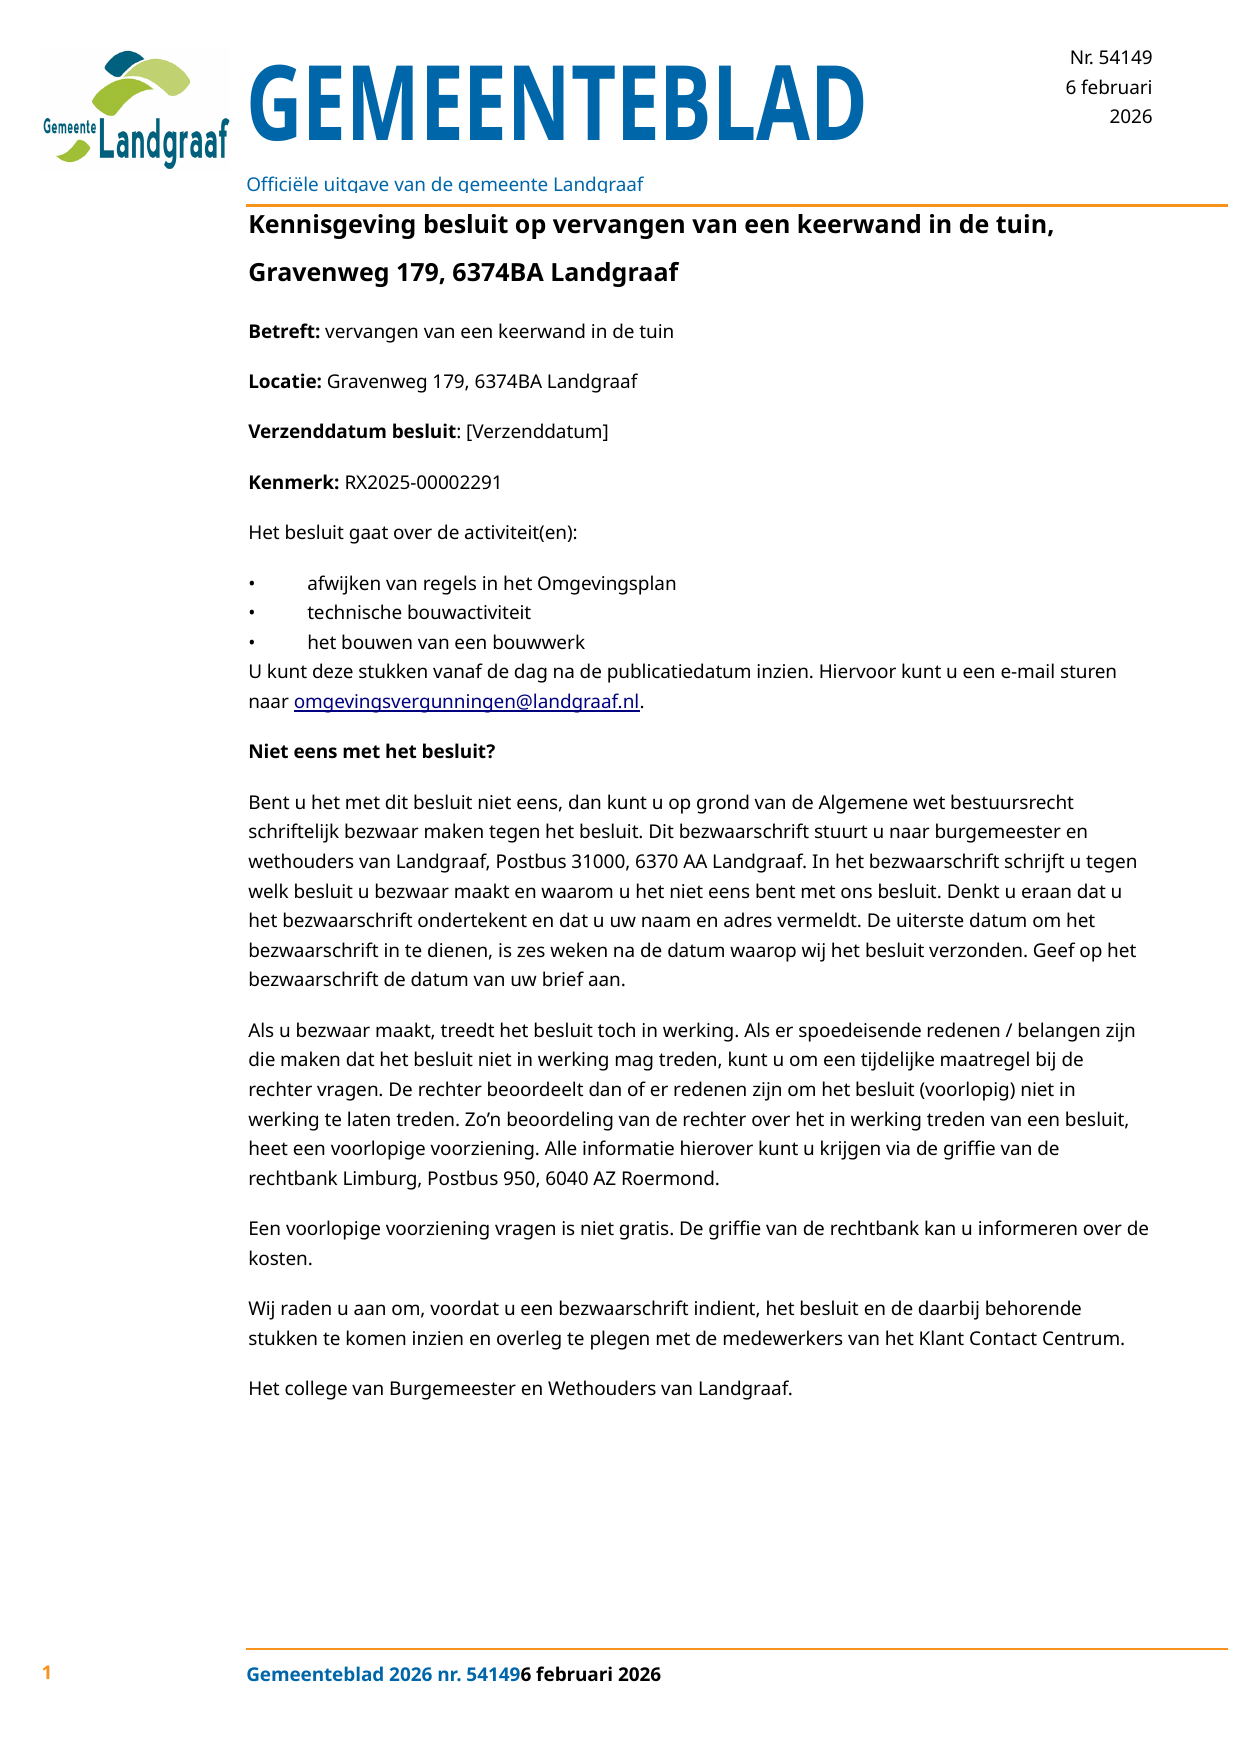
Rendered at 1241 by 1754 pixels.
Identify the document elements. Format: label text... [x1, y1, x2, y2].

text Kennisgeving besluit op vervangen van een keerwand in de tuin, Gravenweg 179, 6374BA Landgraaf [248, 207, 1152, 288]
text Niet eens met het besluit? [248, 739, 1152, 764]
list het bouwen van een bouwwerk [248, 629, 1152, 655]
picture [41, 47, 231, 172]
text Als u bezwaar maakt, treedt het besluit toch in werking. Als er spoedeisende redenen / belangen zijn die maken dat het besluit niet in werking mag treden, kunt u om een tijdelijke maatregel bij de rechter vragen. De rechter beoordeelt dan of er redenen zijn om het besluit (voorlopig) niet in werking te laten treden. Zo’n beoordeling van de rechter over het in werking treden van een besluit, heet een voorlopige voorziening. Alle informatie hierover kunt u krijgen via de griffie van de rechtbank Limburg, Postbus 950, 6040 AZ Roermond. [248, 1017, 1152, 1191]
text Betreft: vervangen van een keerwand in de tuin [248, 318, 1152, 344]
text Verzenddatum besluit: [Verzenddatum] [248, 419, 1152, 444]
text Een voorlopige voorziening vragen is niet gratis. De griffie van de rechtbank kan u informeren over de kosten. [248, 1215, 1152, 1271]
text Bent u het met dit besluit niet eens, dan kunt u op grond van de Algemene wet bestuursrecht schriftelijk bezwaar maken tegen het besluit. Dit bezwaarschrift stuurt u naar burgemeester en wethouders van Landgraaf, Postbus 31000, 6370 AA Landgraaf. In het bezwaarschrift schrijft u tegen welk besluit u bezwaar maakt en waarom u het niet eens bent met ons besluit. Denkt u eraan dat u het bezwaarschrift ondertekent en dat u uw naam en adres vermeldt. De uiterste datum om het bezwaarschrift in te dienen, is zes weken na de datum waarop wij het besluit verzonden. Geef op het bezwaarschrift de datum van uw brief aan. [248, 789, 1152, 992]
text Het college van Burgemeester en Wethouders van Landgraaf. [248, 1375, 1152, 1401]
text Het besluit gaat over de activiteit(en): [248, 519, 1152, 545]
list technische bouwactiviteit [248, 599, 1152, 625]
text Locatie: Gravenweg 179, 6374BA Landgraaf [248, 368, 1152, 394]
text U kunt deze stukken vanaf de dag na de publicatiedatum inzien. Hiervoor kunt u een e-mail sturen naar omgevingsvergunningen@landgraaf.nl. [248, 659, 1152, 714]
text Wij raden u aan om, voordat u een bezwaarschrift indient, het besluit en de daarbij behorende stukken te komen inzien en overleg te plegen met de medewerkers van het Klant Contact Centrum. [248, 1295, 1152, 1351]
list afwijken van regels in het Omgevingsplan [248, 570, 1152, 596]
text Kenmerk: RX2025-00002291 [248, 469, 1152, 495]
